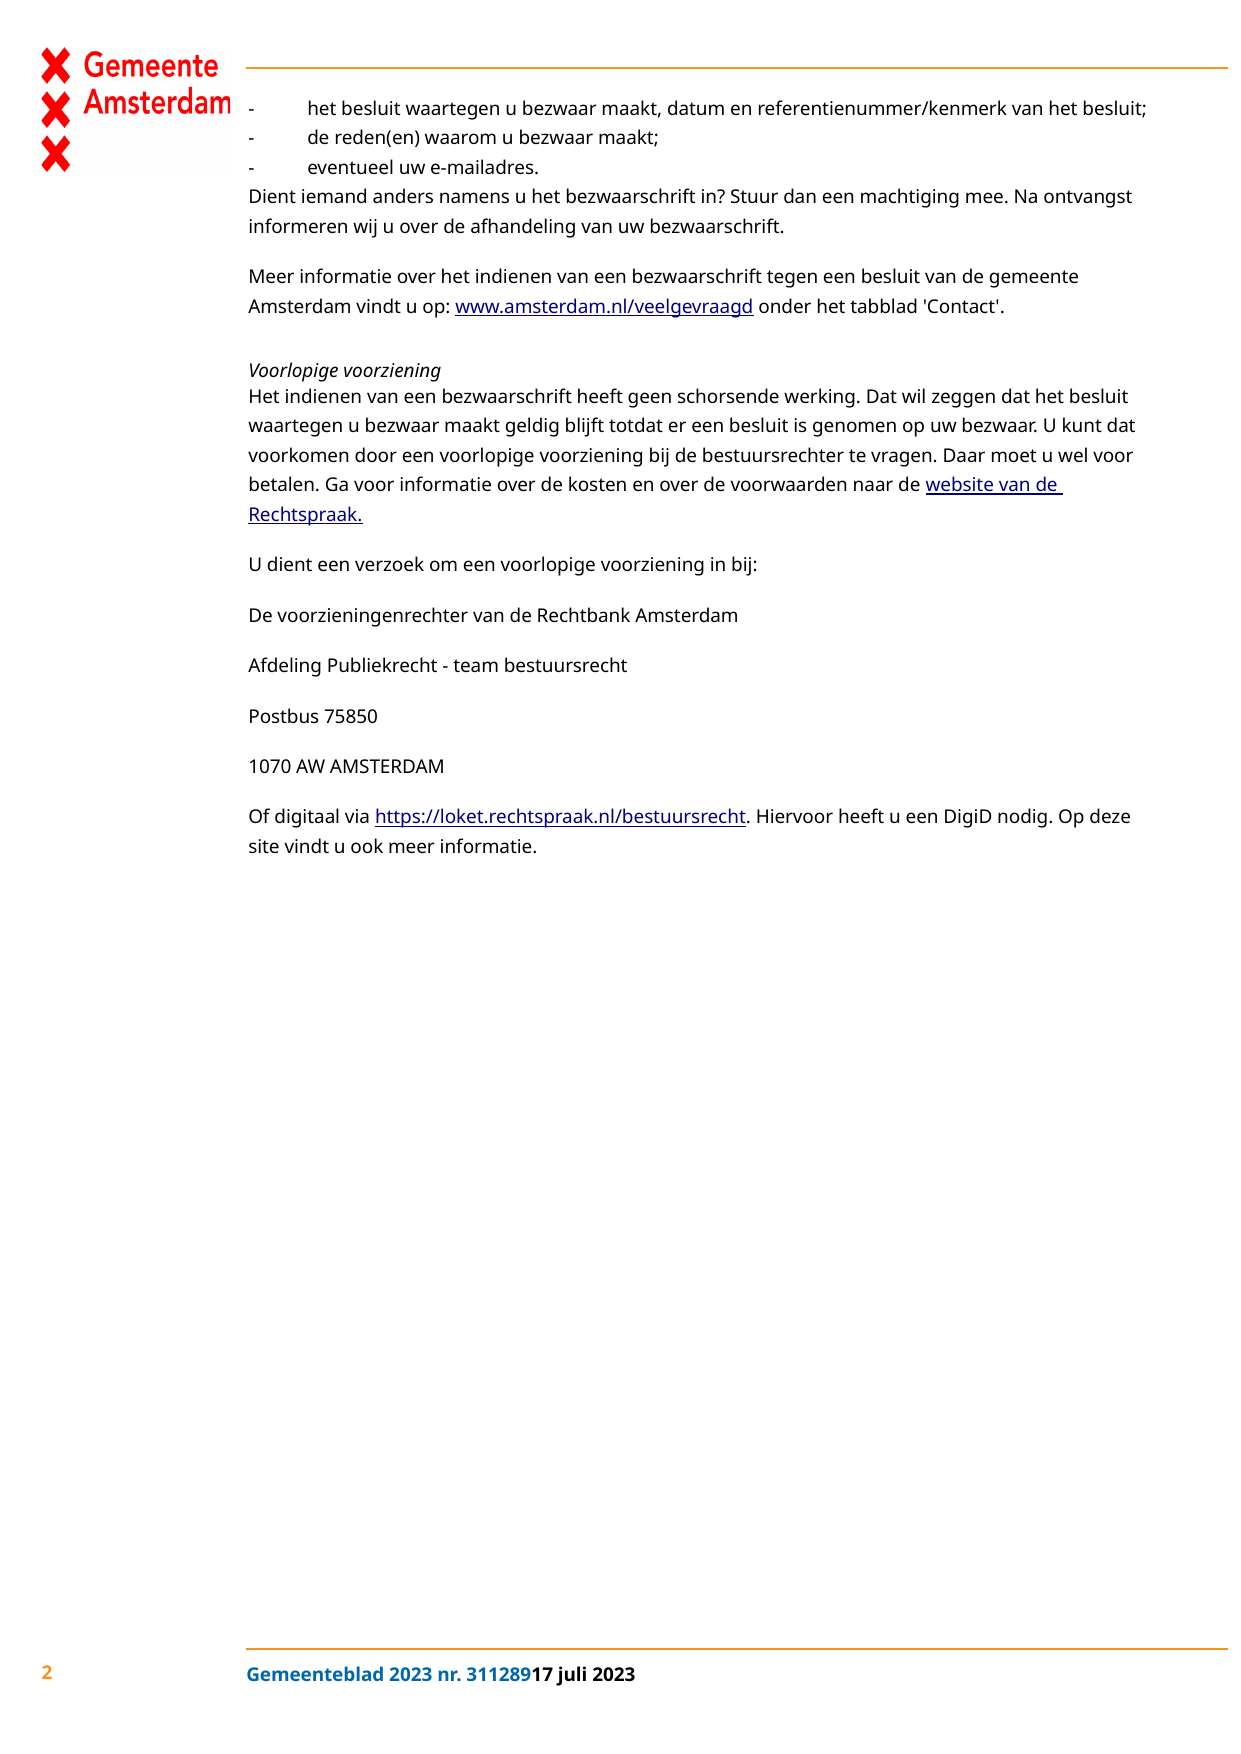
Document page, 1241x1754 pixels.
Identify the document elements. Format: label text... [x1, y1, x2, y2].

text Dient iemand anders namens u het bezwaarschrift in? Stuur dan een machtiging mee. Na ontvangst informeren wij u over de afhandeling van uw bezwaarschrift. [248, 183, 1152, 239]
text Meer informatie over het indienen van een bezwaarschrift tegen een besluit van de gemeente Amsterdam vindt u op: www.amsterdam.nl/veelgevraagd onder het tabblad 'Contact'. [248, 263, 1152, 319]
text 1070 AW AMSTERDAM [248, 753, 1152, 779]
text Afdeling Publiekrecht - team bestuursrecht [248, 652, 1152, 678]
text U dient een verzoek om een voorlopige voorziening in bij: [248, 552, 1152, 577]
text De voorzieningenrechter van de Rechtbank Amsterdam [248, 602, 1152, 628]
picture [41, 47, 231, 172]
list het besluit waartegen u bezwaar maakt, datum en referentienummer/kenmerk van het besluit; [248, 95, 1152, 121]
text Het indienen van een bezwaarschrift heeft geen schorsende werking. Dat wil zeggen dat het besluit waartegen u bezwaar maakt geldig blijft totdat er een besluit is genomen op uw bezwaar. U kunt dat voorkomen door een voorlopige voorziening bij de bestuursrechter te vragen. Daar moet u wel voor betalen. Ga voor informatie over de kosten en over de voorwaarden naar de website van de Rechtspraak. [248, 383, 1152, 527]
text Voorlopige voorziening [248, 357, 1152, 383]
list de reden(en) waarom u bezwaar maakt; [248, 124, 1152, 150]
text Of digitaal via https://loket.rechtspraak.nl/bestuursrecht. Hiervoor heeft u een DigiD nodig. Op deze site vindt u ook meer informatie. [248, 804, 1152, 859]
text Postbus 75850 [248, 703, 1152, 728]
list eventueel uw e-mailadres. [248, 154, 1152, 180]
